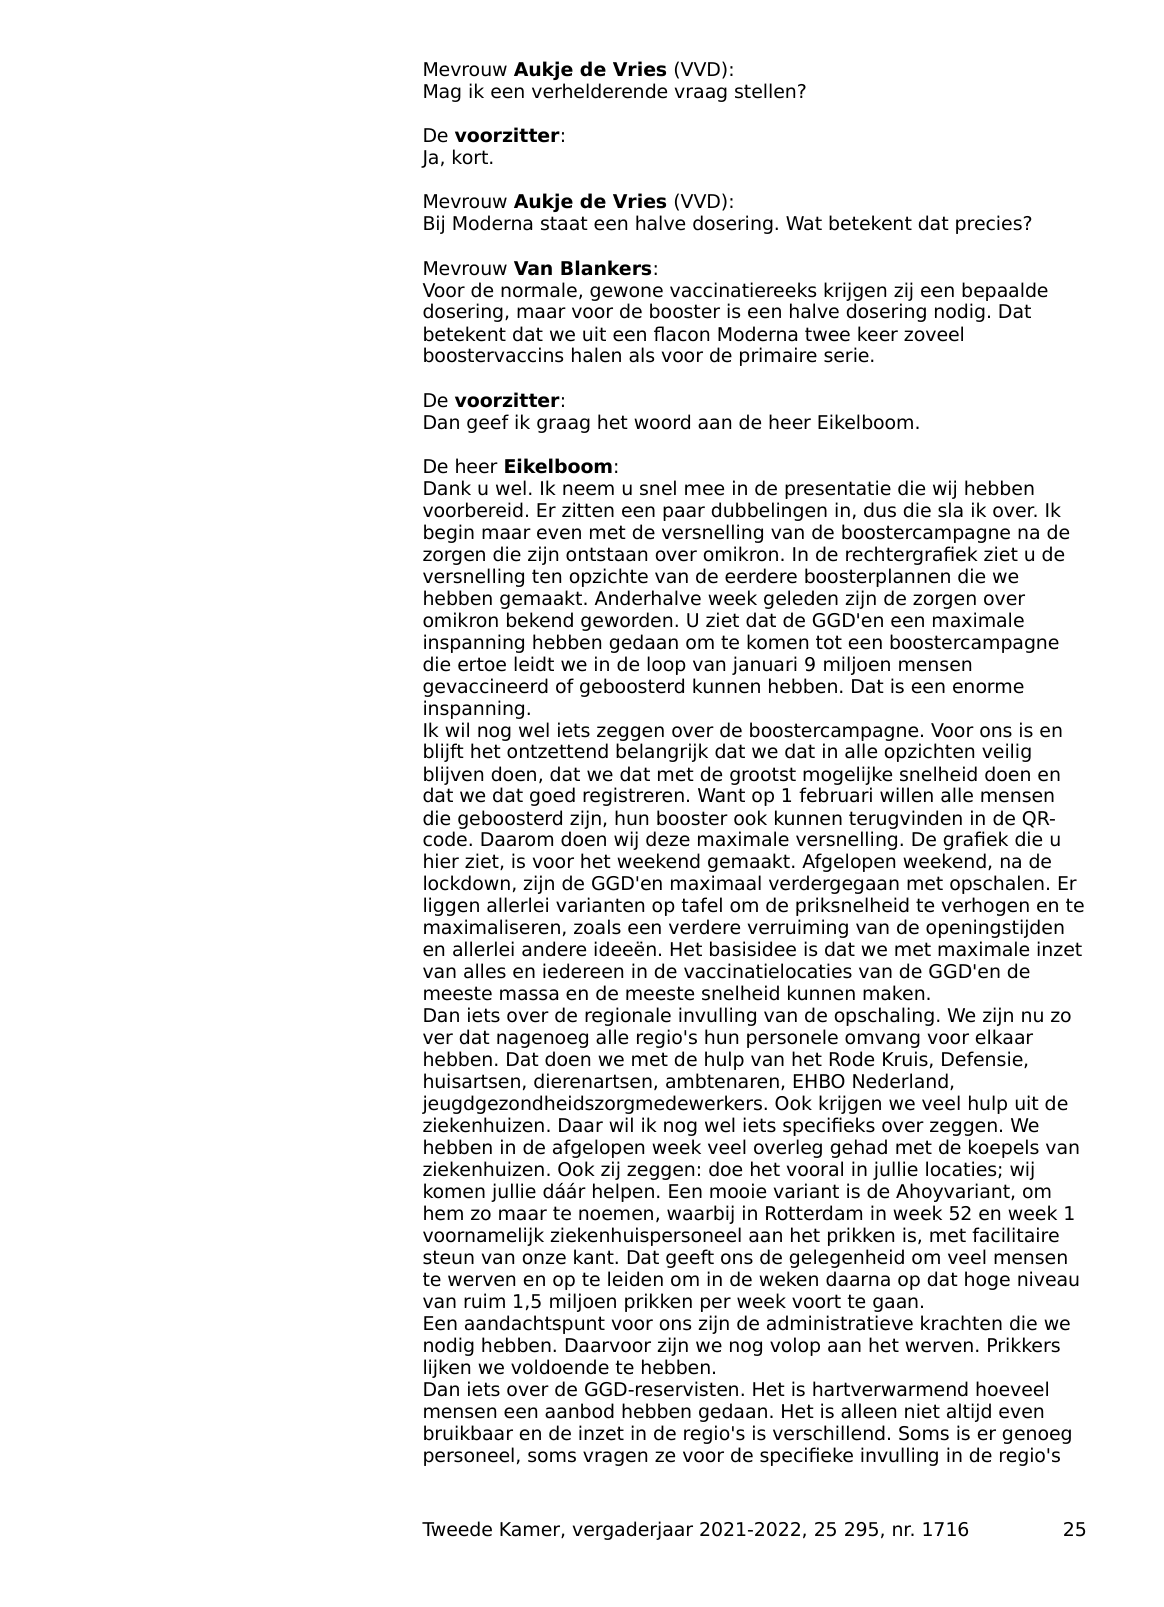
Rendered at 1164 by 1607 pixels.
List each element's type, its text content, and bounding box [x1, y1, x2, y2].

text Voor de normale, gewone vaccinatiereeks krijgen zij een bepaalde dosering, maar voor de booster is een halve dosering nodig. Dat betekent dat we uit een flacon Moderna twee keer zoveel boostervaccins halen als voor de primaire serie. [422, 279, 1087, 367]
text Dank u wel. Ik neem u snel mee in de presentatie die wij hebben voorbereid. Er zitten een paar dubbelingen in, dus die sla ik over. Ik begin maar even met de versnelling van de boostercampagne na de zorgen die zijn ontstaan over omikron. In de rechtergrafiek ziet u de versnelling ten opzichte van de eerdere boosterplannen die we hebben gemaakt. Anderhalve week geleden zijn de zorgen over omikron bekend geworden. U ziet dat de GGD'en een maximale inspanning hebben gedaan om te komen tot een boostercampagne die ertoe leidt we in de loop van januari 9 miljoen mensen gevaccineerd of geboosterd kunnen hebben. Dat is een enorme inspanning. [422, 478, 1087, 719]
text Mag ik een verhelderende vraag stellen? [422, 81, 1087, 103]
text Mevrouw Van Blankers: [422, 257, 1087, 279]
text Bij Moderna staat een halve dosering. Wat betekent dat precies? [422, 213, 1087, 235]
text Ik wil nog wel iets zeggen over de boostercampagne. Voor ons is en blijft het ontzettend belangrijk dat we dat in alle opzichten veilig blijven doen, dat we dat met de grootst mogelijke snelheid doen en dat we dat goed registreren. Want op 1 februari willen alle mensen die geboosterd zijn, hun booster ook kunnen terugvinden in de QR-code. Daarom doen wij deze maximale versnelling. De grafiek die u hier ziet, is voor het weekend gemaakt. Afgelopen weekend, na de lockdown, zijn de GGD'en maximaal verdergegaan met opschalen. Er liggen allerlei varianten op tafel om de priksnelheid te verhogen en te maximaliseren, zoals een verdere verruiming van de openingstijden en allerlei andere ideeën. Het basisidee is dat we met maximale inzet van alles en iedereen in de vaccinatielocaties van de GGD'en de meeste massa en de meeste snelheid kunnen maken. [422, 719, 1087, 1005]
text Dan geef ik graag het woord aan de heer Eikelboom. [422, 412, 1087, 433]
text Een aandachtspunt voor ons zijn de administratieve krachten die we nodig hebben. Daarvoor zijn we nog volop aan het werven. Prikkers lijken we voldoende te hebben. [422, 1313, 1087, 1379]
text Dan iets over de GGD-reservisten. Het is hartverwarmend hoeveel mensen een aanbod hebben gedaan. Het is alleen niet altijd even bruikbaar en de inzet in de regio's is verschillend. Soms is er genoeg personeel, soms vragen ze voor de specifieke invulling in de regio's [422, 1379, 1087, 1467]
text Mevrouw Aukje de Vries (VVD): [422, 191, 1087, 213]
text De voorzitter: [422, 389, 1087, 412]
text Dan iets over de regionale invulling van de opschaling. We zijn nu zo ver dat nagenoeg alle regio's hun personele omvang voor elkaar hebben. Dat doen we met de hulp van het Rode Kruis, Defensie, huisartsen, dierenartsen, ambtenaren, EHBO Nederland, jeugdgezondheidszorgmedewerkers. Ook krijgen we veel hulp uit de ziekenhuizen. Daar wil ik nog wel iets specifieks over zeggen. We hebben in de afgelopen week veel overleg gehad met de koepels van ziekenhuizen. Ook zij zeggen: doe het vooral in jullie locaties; wij komen jullie dáár helpen. Een mooie variant is de Ahoyvariant, om hem zo maar te noemen, waarbij in Rotterdam in week 52 en week 1 voornamelijk ziekenhuispersoneel aan het prikken is, met facilitaire steun van onze kant. Dat geeft ons de gelegenheid om veel mensen te werven en op te leiden om in de weken daarna op dat hoge niveau van ruim 1,5 miljoen prikken per week voort te gaan. [422, 1005, 1087, 1313]
text Mevrouw Aukje de Vries (VVD): [422, 59, 1087, 81]
text De heer Eikelboom: [422, 456, 1087, 478]
text De voorzitter: [422, 125, 1087, 147]
text Ja, kort. [422, 147, 1087, 169]
